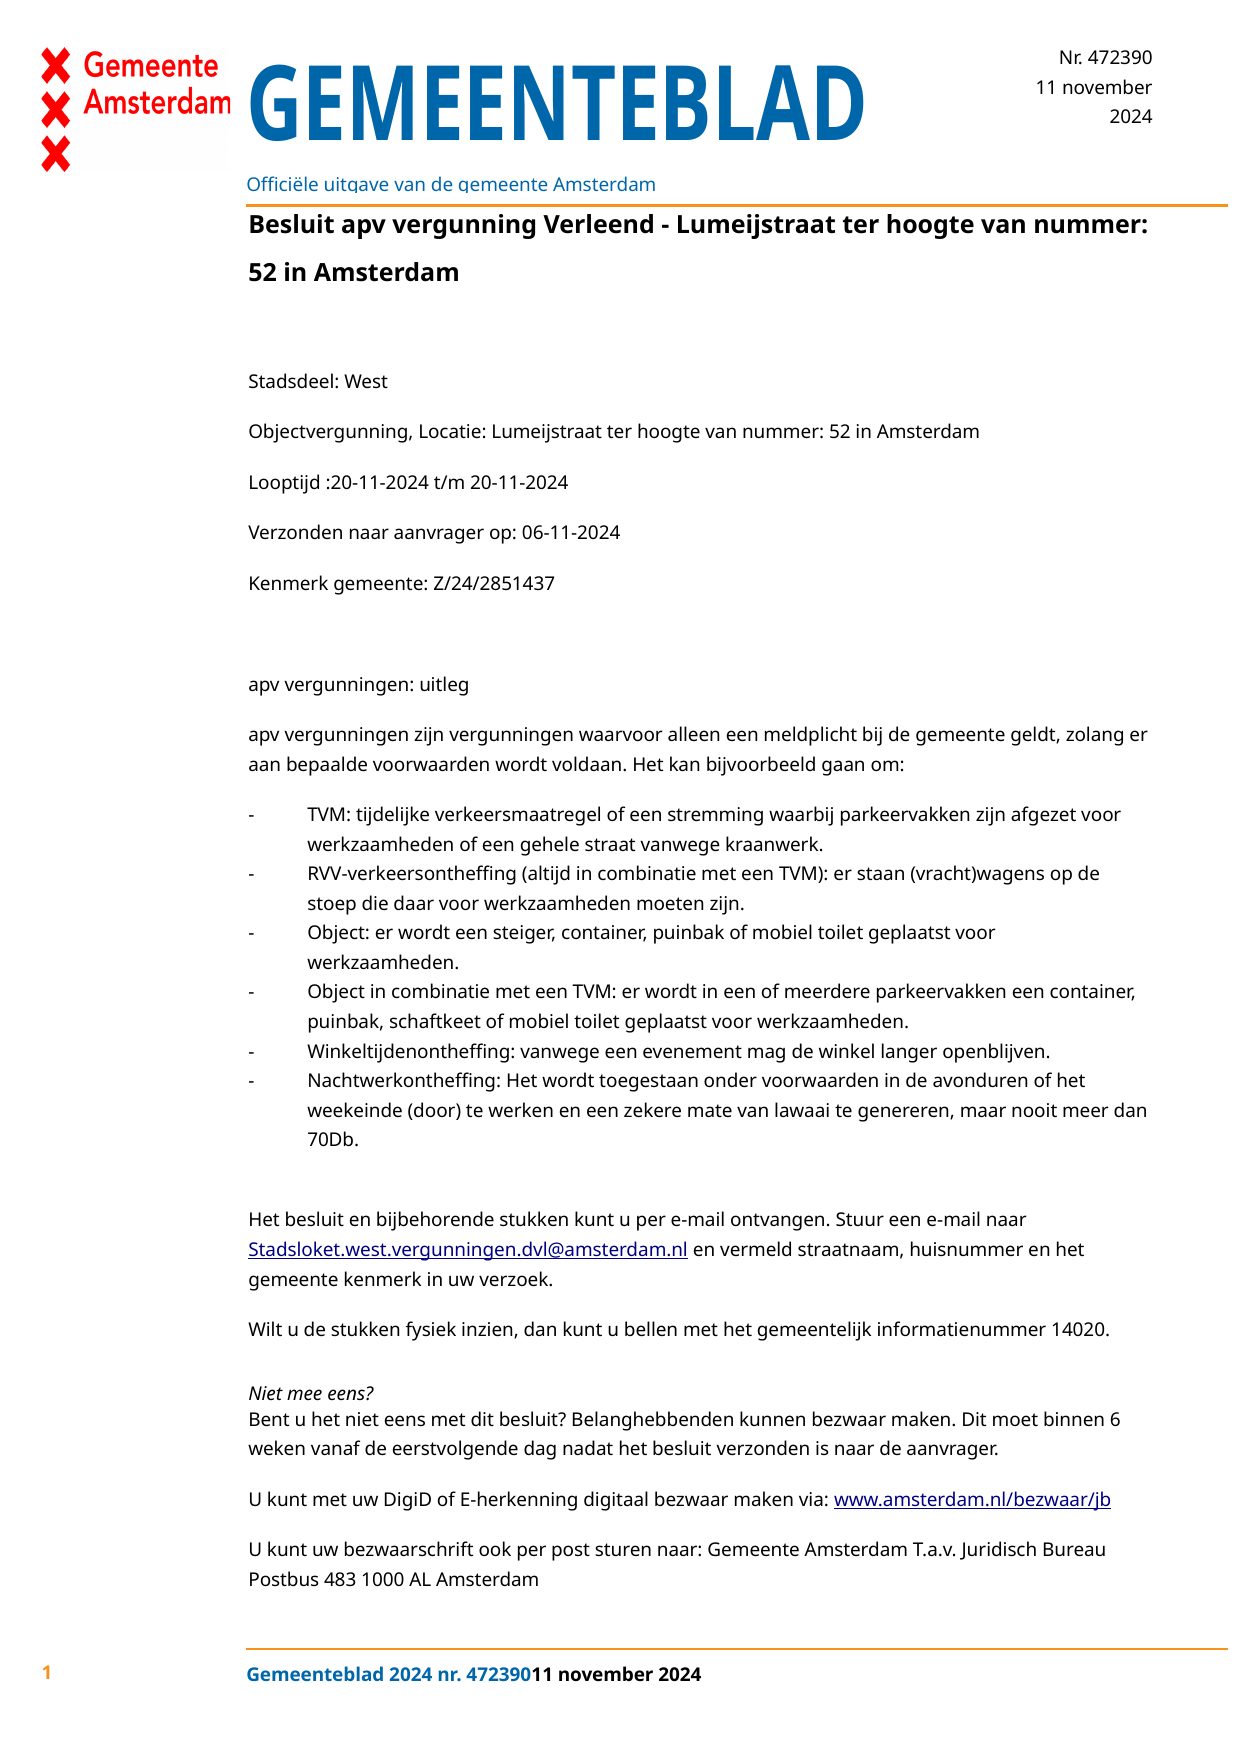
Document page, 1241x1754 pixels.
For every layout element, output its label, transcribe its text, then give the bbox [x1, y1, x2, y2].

text Kenmerk gemeente: Z/24/2851437 [248, 570, 1152, 596]
list Object: er wordt een steiger, container, puinbak of mobiel toilet geplaatst voor werkzaamheden. [248, 919, 1152, 975]
list Winkeltijdenontheffing: vanwege een evenement mag de winkel langer openblijven. [248, 1038, 1152, 1064]
list TVM: tijdelijke verkeersmaatregel of een stremming waarbij parkeervakken zijn afgezet voor werkzaamheden of een gehele straat vanwege kraanwerk. [248, 801, 1152, 857]
text U kunt uw bezwaarschrift ook per post sturen naar: Gemeente Amsterdam T.a.v. Juridisch Bureau Postbus 483 1000 AL Amsterdam [248, 1536, 1152, 1592]
text apv vergunningen: uitleg [248, 671, 1152, 697]
text Besluit apv vergunning Verleend - Lumeijstraat ter hoogte van nummer: 52 in Amsterdam [248, 207, 1152, 288]
text U kunt met uw DigiD of E-herkenning digitaal bezwaar maken via: www.amsterdam.nl/bezwaar/jb [248, 1486, 1152, 1512]
list RVV-verkeersontheffing (altijd in combinatie met een TVM): er staan (vracht)wagens op de stoep die daar voor werkzaamheden moeten zijn. [248, 860, 1152, 916]
text Looptijd :20-11-2024 t/m 20-11-2024 [248, 469, 1152, 495]
text Niet mee eens? [248, 1380, 1152, 1406]
text Het besluit en bijbehorende stukken kunt u per e-mail ontvangen. Stuur een e-mail naar Stadsloket.west.vergunningen.dvl@amsterdam.nl en vermeld straatnaam, huisnummer en het gemeente kenmerk in uw verzoek. [248, 1207, 1152, 1292]
text Stadsdeel: West [248, 368, 1152, 394]
text Verzonden naar aanvrager op: 06-11-2024 [248, 519, 1152, 545]
text Bent u het niet eens met dit besluit? Belanghebbenden kunnen bezwaar maken. Dit moet binnen 6 weken vanaf de eerstvolgende dag nadat het besluit verzonden is naar de aanvrager. [248, 1406, 1152, 1461]
list Nachtwerkontheffing: Het wordt toegestaan onder voorwaarden in de avonduren of het weekeinde (door) te werken en een zekere mate van lawaai te genereren, maar nooit meer dan 70Db. [248, 1067, 1152, 1152]
text Wilt u de stukken fysiek inzien, dan kunt u bellen met het gemeentelijk informatienummer 14020. [248, 1316, 1152, 1342]
text apv vergunningen zijn vergunningen waarvoor alleen een meldplicht bij de gemeente geldt, zolang er aan bepaalde voorwaarden wordt voldaan. Het kan bijvoorbeeld gaan om: [248, 721, 1152, 777]
picture [41, 47, 231, 172]
text Objectvergunning, Locatie: Lumeijstraat ter hoogte van nummer: 52 in Amsterdam [248, 419, 1152, 444]
list Object in combinatie met een TVM: er wordt in een of meerdere parkeervakken een container, puinbak, schaftkeet of mobiel toilet geplaatst voor werkzaamheden. [248, 979, 1152, 1034]
